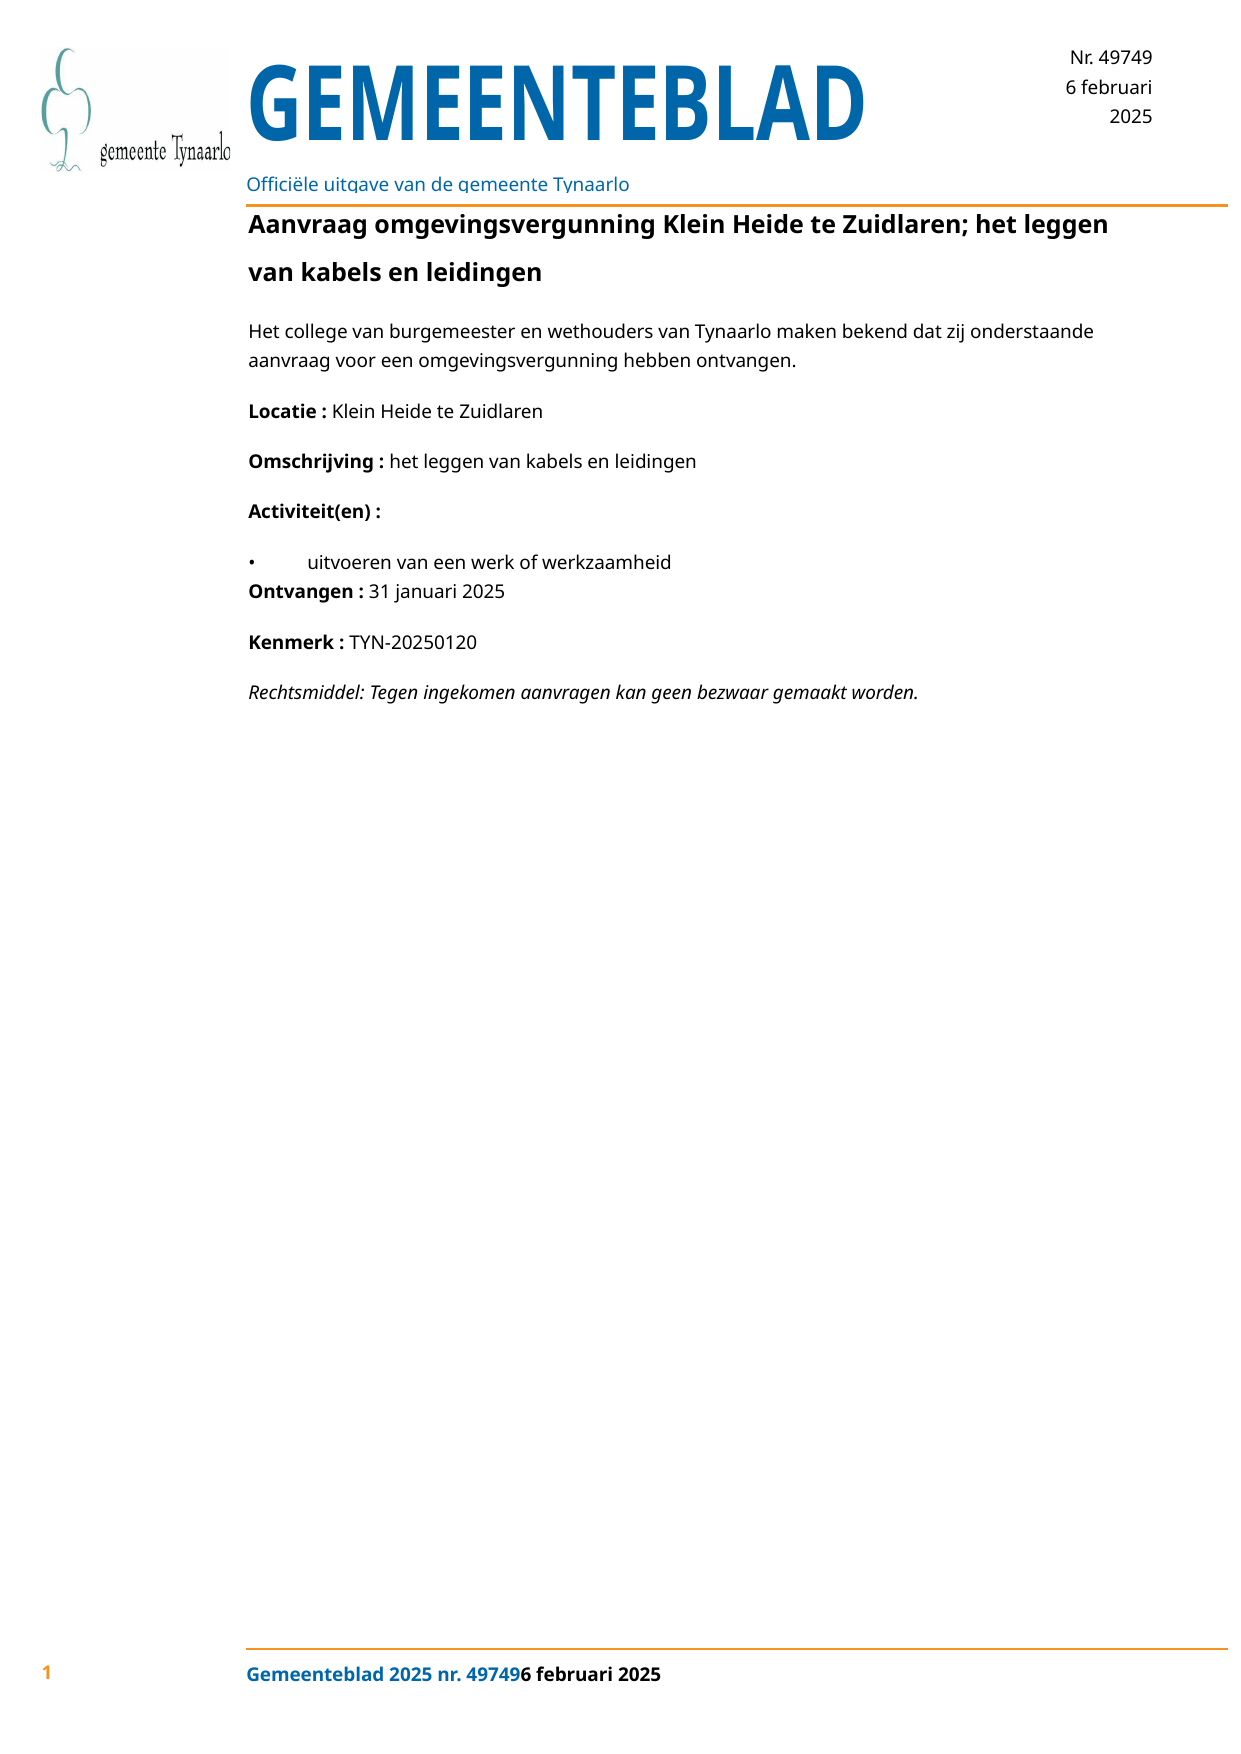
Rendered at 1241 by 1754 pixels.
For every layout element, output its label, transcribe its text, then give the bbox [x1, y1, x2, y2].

text Locatie : Klein Heide te Zuidlaren [248, 398, 1152, 424]
list uitvoeren van een werk of werkzaamheid [248, 549, 1152, 575]
text Aanvraag omgevingsvergunning Klein Heide te Zuidlaren; het leggen van kabels en leidingen [248, 207, 1152, 288]
text Kenmerk : TYN-20250120 [248, 629, 1152, 655]
text Ontvangen : 31 januari 2025 [248, 579, 1152, 604]
text Omschrijving : het leggen van kabels en leidingen [248, 448, 1152, 474]
text Activiteit(en) : [248, 499, 1152, 524]
text Rechtsmiddel: Tegen ingekomen aanvragen kan geen bezwaar gemaakt worden. [248, 679, 1152, 705]
picture [41, 47, 231, 172]
text Het college van burgemeester en wethouders van Tynaarlo maken bekend dat zij onderstaande aanvraag voor een omgevingsvergunning hebben ontvangen. [248, 318, 1152, 373]
